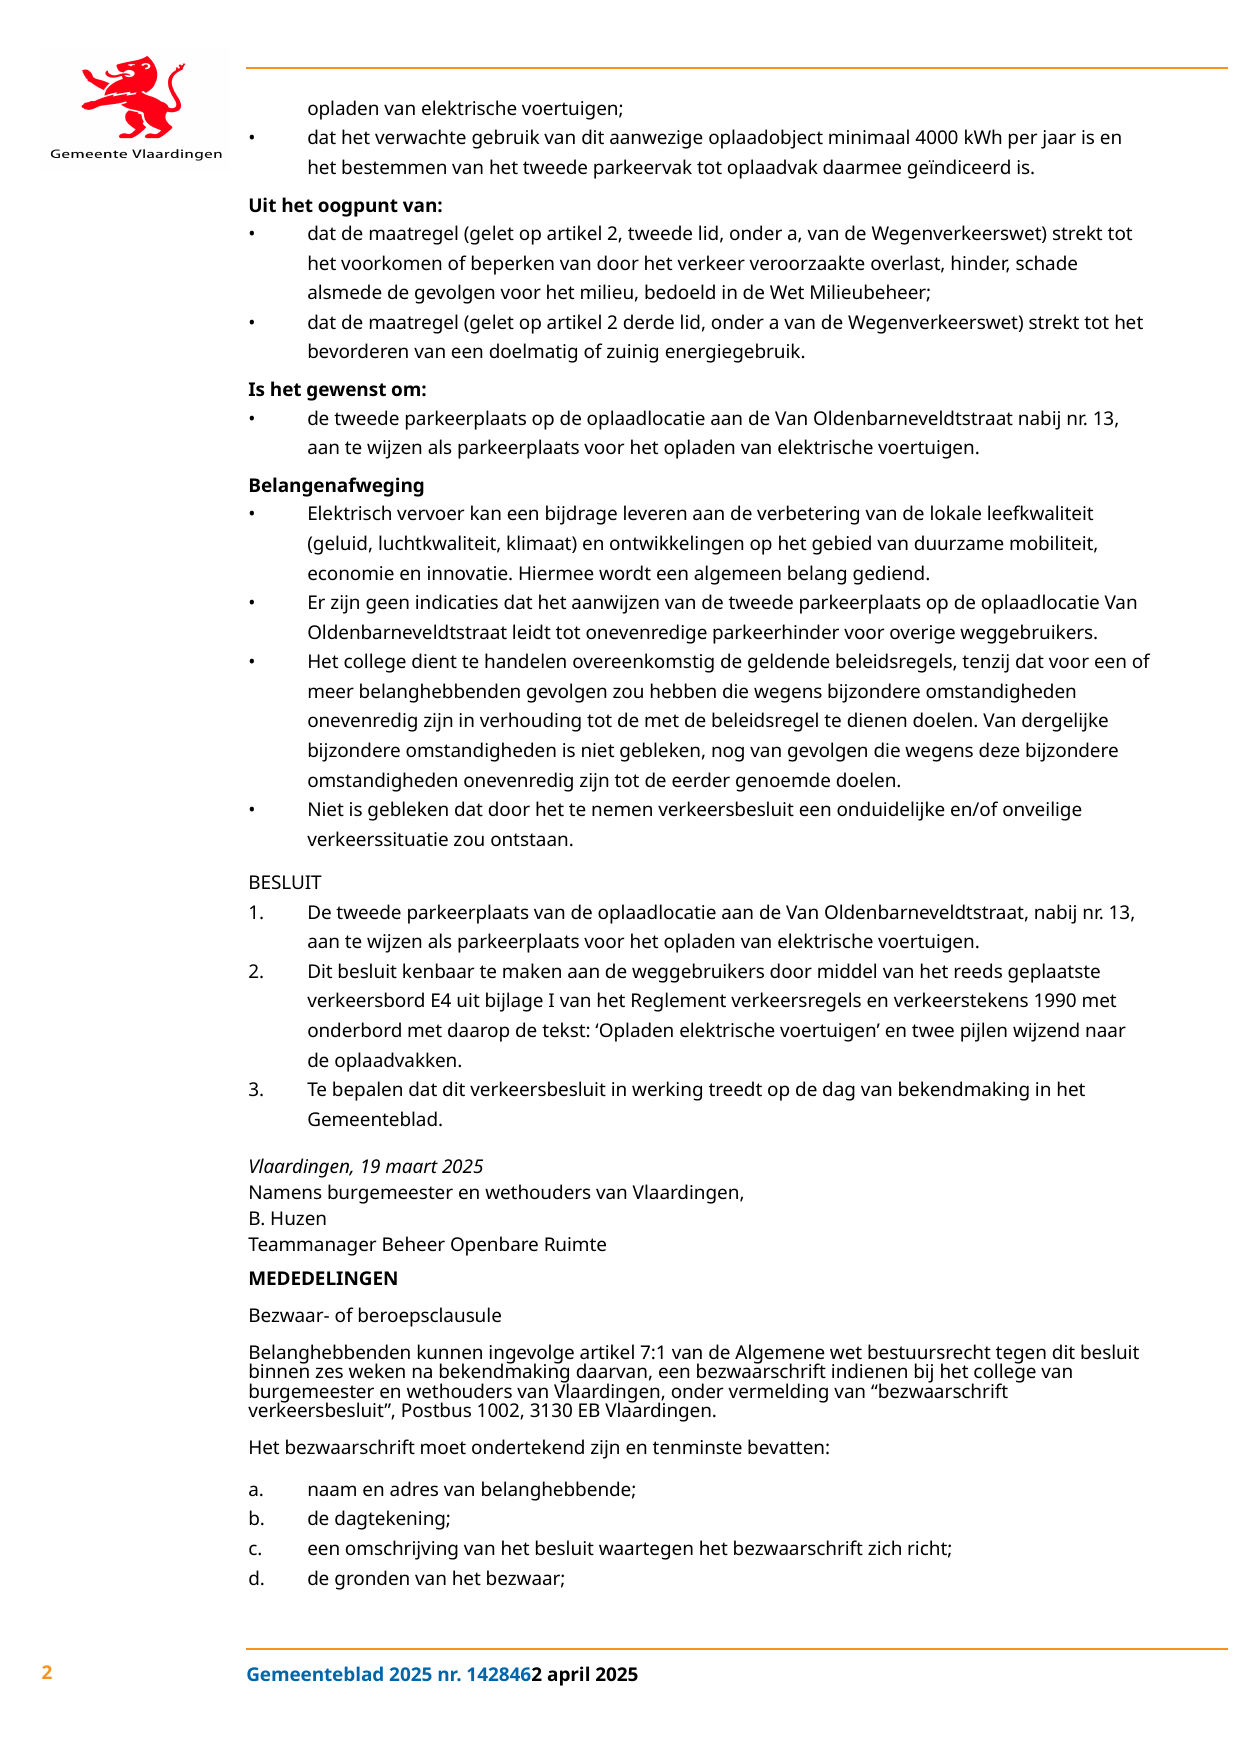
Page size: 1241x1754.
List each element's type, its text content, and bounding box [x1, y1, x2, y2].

list De tweede parkeerplaats van de oplaadlocatie aan de Van Oldenbarneveldtstraat, nabij nr. 13, aan te wijzen als parkeerplaats voor het opladen van elektrische voertuigen. [248, 899, 1152, 954]
list dat het verwachte gebruik van dit aanwezige oplaadobject minimaal 4000 kWh per jaar is en het bestemmen van het tweede parkeervak tot oplaadvak daarmee geïndiceerd is. [248, 124, 1152, 180]
list Te bepalen dat dit verkeersbesluit in werking treedt op de dag van bekendmaking in het Gemeenteblad. [248, 1076, 1152, 1132]
list de tweede parkeerplaats op de oplaadlocatie aan de Van Oldenbarneveldtstraat nabij nr. 13, aan te wijzen als parkeerplaats voor het opladen van elektrische voertuigen. [248, 405, 1152, 460]
list Het college dient te handelen overeenkomstig de geldende beleidsregels, tenzij dat voor een of meer belanghebbenden gevolgen zou hebben die wegens bijzondere omstandigheden onevenredig zijn in verhouding tot de met de beleidsregel te dienen doelen. Van dergelijke bijzondere omstandigheden is niet gebleken, nog van gevolgen die wegens deze bijzondere omstandigheden onevenredig zijn tot de eerder genoemde doelen. [248, 648, 1152, 793]
text MEDEDELINGEN [248, 1270, 1152, 1289]
text Is het gewenst om: [248, 376, 1152, 402]
list Er zijn geen indicaties dat het aanwijzen van de tweede parkeerplaats op de oplaadlocatie Van Oldenbarneveldtstraat leidt tot onevenredige parkeerhinder voor overige weggebruikers. [248, 589, 1152, 645]
list opladen van elektrische voertuigen; [248, 95, 1152, 121]
text Teammanager Beheer Openbare Ruimte [248, 1231, 1152, 1257]
list Elektrisch vervoer kan een bijdrage leveren aan de verbetering van de lokale leefkwaliteit (geluid, luchtkwaliteit, klimaat) en ontwikkelingen op het gebied van duurzame mobiliteit, economie en innovatie. Hiermee wordt een algemeen belang gediend. [248, 501, 1152, 586]
list Dit besluit kenbaar te maken aan de weggebruikers door middel van het reeds geplaatste verkeersbord E4 uit bijlage I van het Reglement verkeersregels en verkeerstekens 1990 met onderbord met daarop de tekst: ‘Opladen elektrische voertuigen’ en twee pijlen wijzend naar de oplaadvakken. [248, 958, 1152, 1072]
text Het bezwaarschrift moet ondertekend zijn en tenminste bevatten: [248, 1439, 1152, 1458]
text B. Huzen [248, 1205, 1152, 1231]
list naam en adres van belanghebbende; [248, 1476, 1152, 1502]
list de dagtekening; [248, 1506, 1152, 1531]
text Belangenafweging [248, 472, 1152, 498]
list dat de maatregel (gelet op artikel 2, tweede lid, onder a, van de Wegenverkeerswet) strekt tot het voorkomen of beperken van door het verkeer veroorzaakte overlast, hinder, schade alsmede de gevolgen voor het milieu, bedoeld in de Wet Milieubeheer; [248, 220, 1152, 305]
list dat de maatregel (gelet op artikel 2 derde lid, onder a van de Wegenverkeerswet) strekt tot het bevorderen van een doelmatig of zuinig energiegebruik. [248, 309, 1152, 364]
text BESLUIT [248, 869, 1152, 895]
text Uit het oogpunt van: [248, 192, 1152, 218]
list Niet is gebleken dat door het te nemen verkeersbesluit een onduidelijke en/of onveilige verkeerssituatie zou ontstaan. [248, 796, 1152, 852]
list de gronden van het bezwaar; [248, 1565, 1152, 1591]
picture [41, 47, 231, 172]
text Vlaardingen, 19 maart 2025 [248, 1154, 1152, 1179]
text Namens burgemeester en wethouders van Vlaardingen, [248, 1179, 1152, 1205]
list een omschrijving van het besluit waartegen het bezwaarschrift zich richt; [248, 1535, 1152, 1561]
text Belanghebbenden kunnen ingevolge artikel 7:1 van de Algemene wet bestuursrecht tegen dit besluit binnen zes weken na bekendmaking daarvan, een bezwaarschrift indienen bij het college van burgemeester en wethouders van Vlaardingen, onder vermelding van “bezwaarschrift verkeersbesluit”, Postbus 1002, 3130 EB Vlaardingen. [248, 1344, 1152, 1421]
text Bezwaar- of beroepsclausule [248, 1307, 1152, 1327]
